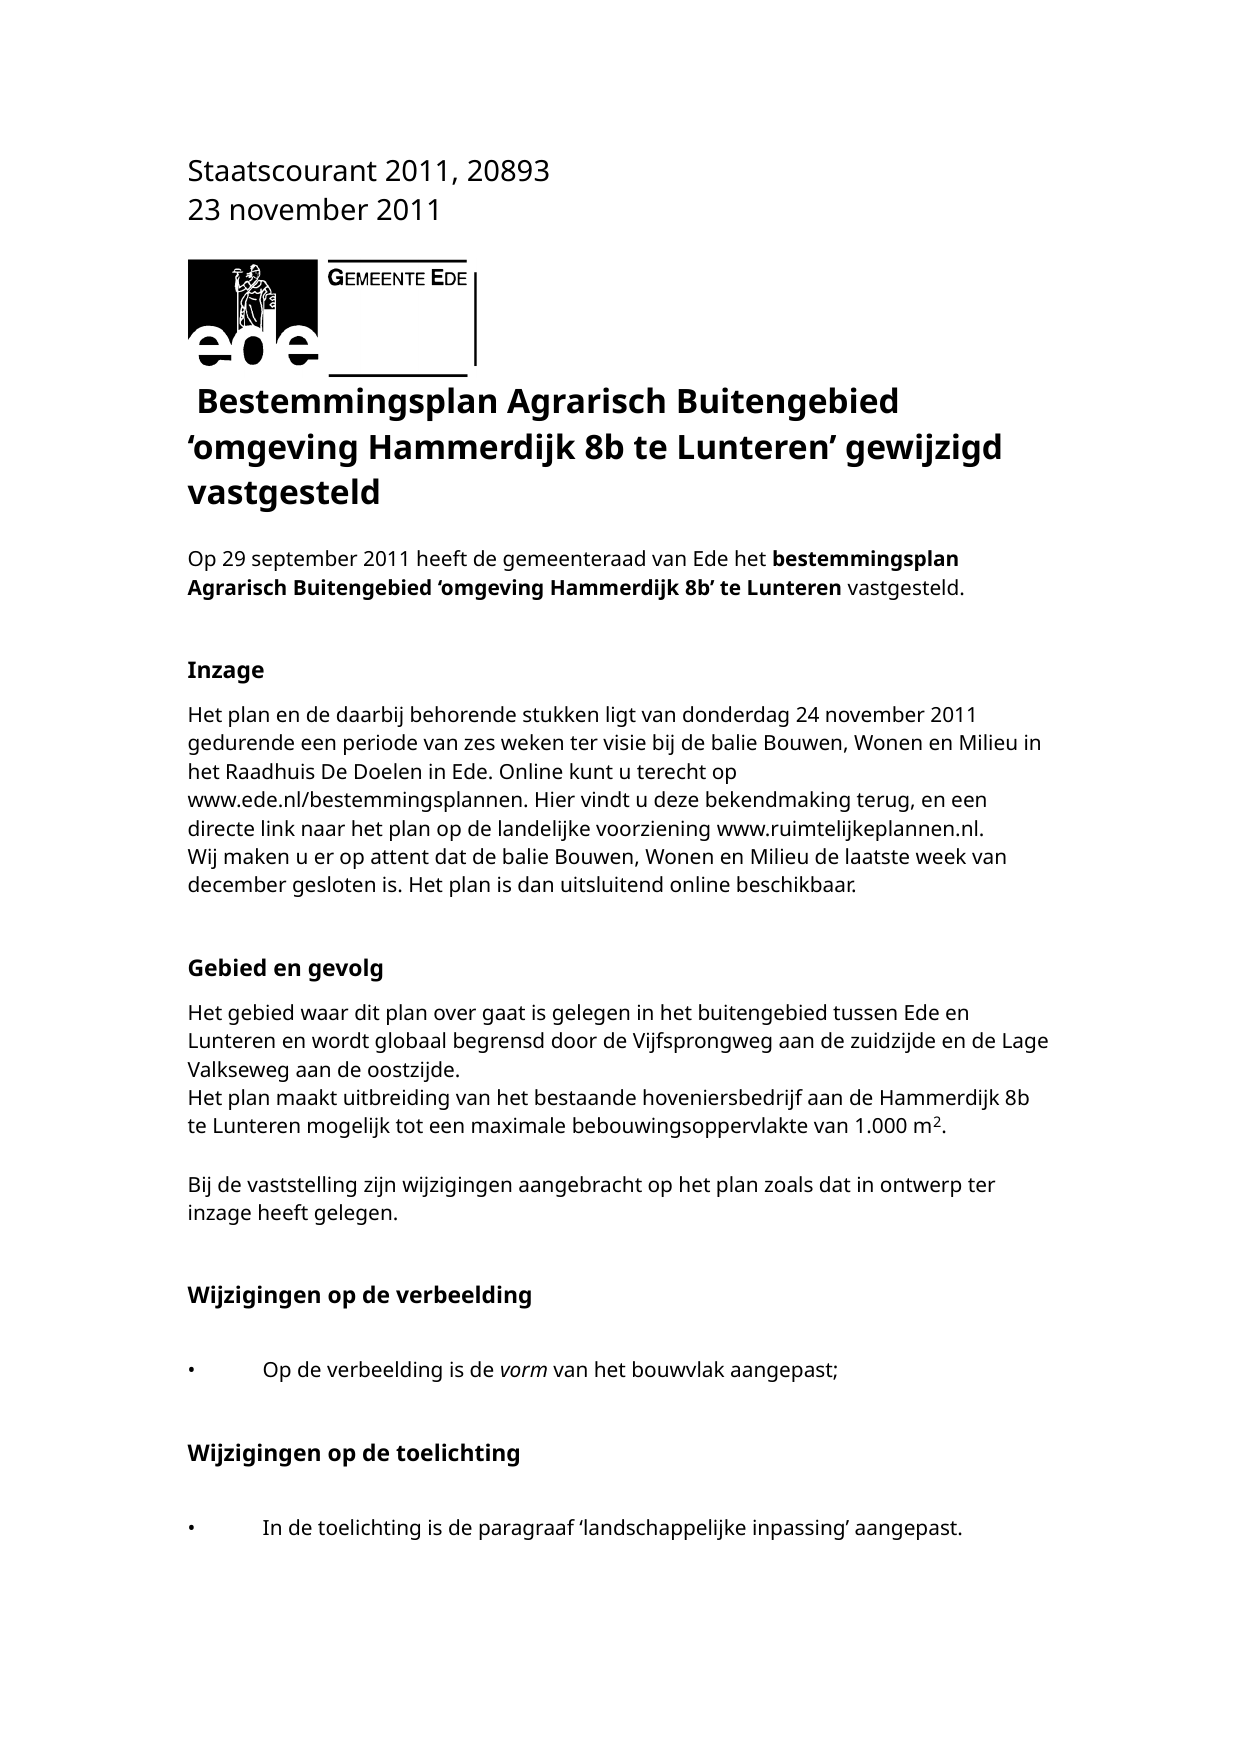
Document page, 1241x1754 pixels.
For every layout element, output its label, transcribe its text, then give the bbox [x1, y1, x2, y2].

list In de toelichting is de paragraaf ‘landschappelijke inpassing’ aangepast. [187, 1513, 1053, 1541]
text Op 29 september 2011 heeft de gemeenteraad van Ede het bestemmingsplan Agrarisch Buitengebied ‘omgeving Hammerdijk 8b’ te Lunteren vastgesteld. [187, 544, 1053, 601]
text Het plan maakt uitbreiding van het bestaande hoveniersbedrijf aan de Hammerdijk 8b te Lunteren mogelijk tot een maximale bebouwingsoppervlakte van 1.000 m2. [187, 1083, 1053, 1140]
picture [187, 258, 477, 378]
text Het plan en de daarbij behorende stukken ligt van donderdag 24 november 2011 gedurende een periode van zes weken ter visie bij de balie Bouwen, Wonen en Milieu in het Raadhuis De Doelen in Ede. Online kunt u terecht op www.ede.nl/bestemmingsplannen. Hier vindt u deze bekendmaking terug, en een directe link naar het plan op de landelijke voorziening www.ruimtelijkeplannen.nl. [187, 700, 1053, 842]
text Bij de vaststelling zijn wijzigingen aangebracht op het plan zoals dat in ontwerp ter inzage heeft gelegen. [187, 1170, 1053, 1227]
text Het gebied waar dit plan over gaat is gelegen in het buitengebied tussen Ede en Lunteren en wordt globaal begrensd door de Vijfsprongweg aan de zuidzijde en de Lage Valkseweg aan de oostzijde. [187, 998, 1053, 1083]
subtitle Wijzigingen op de verbeelding [187, 1279, 1053, 1311]
subtitle Bestemmingsplan Agrarisch Buitengebied ‘omgeving Hammerdijk 8b te Lunteren’ gewijzigd vastgesteld [187, 271, 1053, 514]
text 23 november 2011 [187, 190, 1053, 229]
subtitle Inzage [187, 654, 1053, 685]
list Op de verbeelding is de vorm van het bouwvlak aangepast; [187, 1356, 1053, 1384]
subtitle Gebied en gevolg [187, 952, 1053, 983]
text Wij maken u er op attent dat de balie Bouwen, Wonen en Milieu de laatste week van december gesloten is. Het plan is dan uitsluitend online beschikbaar. [187, 842, 1053, 899]
text Staatscourant 2011, 20893 [187, 150, 1053, 190]
subtitle Wijzigingen op de toelichting [187, 1437, 1053, 1468]
